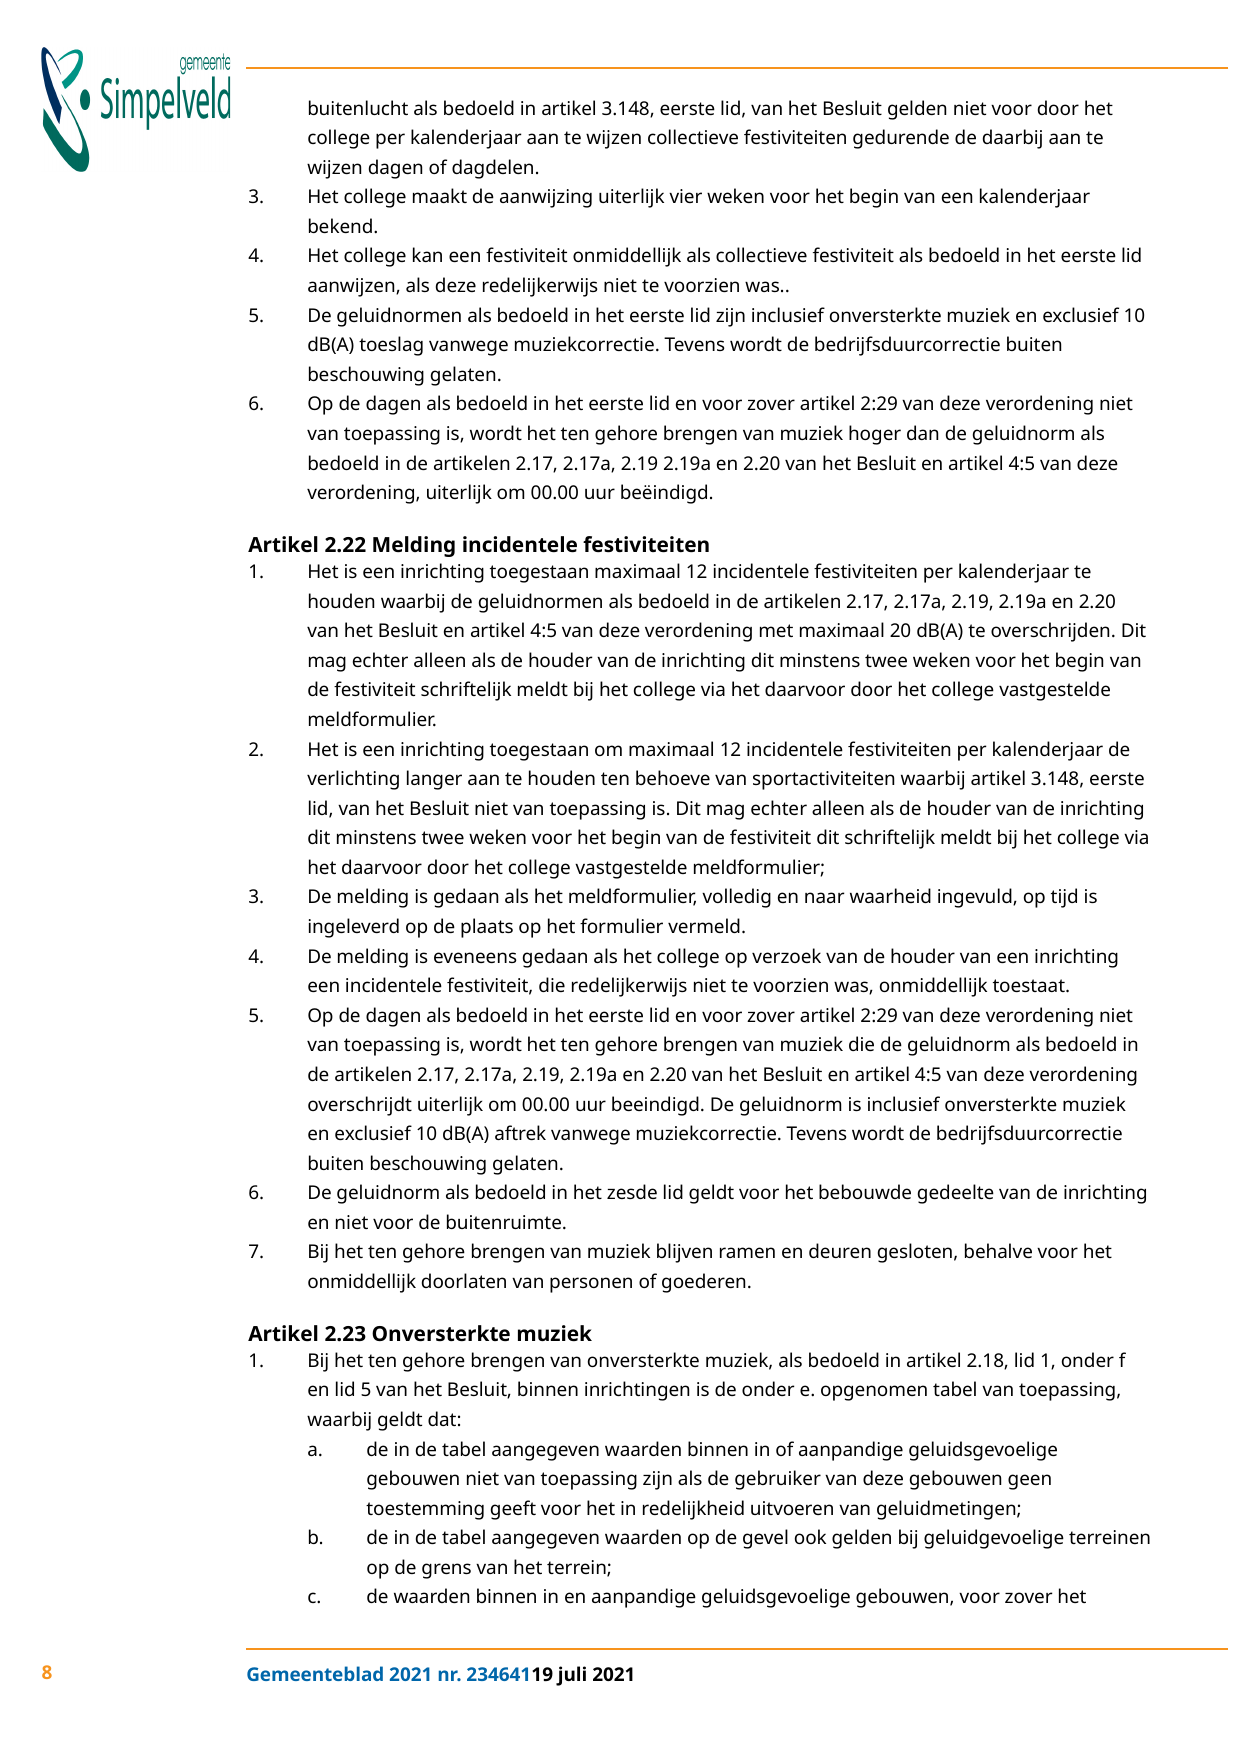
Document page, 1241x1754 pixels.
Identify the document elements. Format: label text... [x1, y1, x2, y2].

list buitenlucht als bedoeld in artikel 3.148, eerste lid, van het Besluit gelden niet voor door het college per kalenderjaar aan te wijzen collectieve festiviteiten gedurende de daarbij aan te wijzen dagen of dagdelen. [248, 95, 1152, 180]
list De geluidnorm als bedoeld in het zesde lid geldt voor het bebouwde gedeelte van de inrichting en niet voor de buitenruimte. [248, 1179, 1152, 1235]
list Bij het ten gehore brengen van muziek blijven ramen en deuren gesloten, behalve voor het onmiddellijk doorlaten van personen of goederen. [248, 1239, 1152, 1294]
list De melding is gedaan als het meldformulier, volledig en naar waarheid ingevuld, op tijd is ingeleverd op de plaats op het formulier vermeld. [248, 884, 1152, 939]
text Artikel 2.22 Melding incidentele festiviteiten [248, 530, 1152, 558]
list Op de dagen als bedoeld in het eerste lid en voor zover artikel 2:29 van deze verordening niet van toepassing is, wordt het ten gehore brengen van muziek hoger dan de geluidnorm als bedoeld in de artikelen 2.17, 2.17a, 2.19 2.19a en 2.20 van het Besluit en artikel 4:5 van deze verordening, uiterlijk om 00.00 uur beëindigd. [248, 391, 1152, 505]
list Het is een inrichting toegestaan maximaal 12 incidentele festiviteiten per kalenderjaar te houden waarbij de geluidnormen als bedoeld in de artikelen 2.17, 2.17a, 2.19, 2.19a en 2.20 van het Besluit en artikel 4:5 van deze verordening met maximaal 20 dB(A) te overschrijden. Dit mag echter alleen als de houder van de inrichting dit minstens twee weken voor het begin van de festiviteit schriftelijk meldt bij het college via het daarvoor door het college vastgestelde meldformulier. [248, 558, 1152, 732]
list De melding is eveneens gedaan als het college op verzoek van de houder van een inrichting een incidentele festiviteit, die redelijkerwijs niet te voorzien was, onmiddellijk toestaat. [248, 943, 1152, 998]
list de in de tabel aangegeven waarden op de gevel ook gelden bij geluidgevoelige terreinen op de grens van het terrein; [307, 1524, 1152, 1580]
list De geluidnormen als bedoeld in het eerste lid zijn inclusief onversterkte muziek en exclusief 10 dB(A) toeslag vanwege muziekcorrectie. Tevens wordt de bedrijfsduurcorrectie buiten beschouwing gelaten. [248, 302, 1152, 387]
list Op de dagen als bedoeld in het eerste lid en voor zover artikel 2:29 van deze verordening niet van toepassing is, wordt het ten gehore brengen van muziek die de geluidnorm als bedoeld in de artikelen 2.17, 2.17a, 2.19, 2.19a en 2.20 van het Besluit en artikel 4:5 van deze verordening overschrijdt uiterlijk om 00.00 uur beeindigd. De geluidnorm is inclusief onversterkte muziek en exclusief 10 dB(A) aftrek vanwege muziekcorrectie. Tevens wordt de bedrijfsduurcorrectie buiten beschouwing gelaten. [248, 1002, 1152, 1176]
list de in de tabel aangegeven waarden binnen in of aanpandige geluidsgevoelige gebouwen niet van toepassing zijn als de gebruiker van deze gebouwen geen toestemming geeft voor het in redelijkheid uitvoeren van geluidmetingen; [307, 1436, 1152, 1521]
picture [41, 47, 231, 172]
text Artikel 2.23 Onversterkte muziek [248, 1319, 1152, 1347]
list Bij het ten gehore brengen van onversterkte muziek, als bedoeld in artikel 2.18, lid 1, onder f en lid 5 van het Besluit, binnen inrichtingen is de onder e. opgenomen tabel van toepassing, waarbij geldt dat: [248, 1347, 1152, 1432]
list de waarden binnen in en aanpandige geluidsgevoelige gebouwen, voor zover het [307, 1584, 1152, 1609]
list Het college kan een festiviteit onmiddellijk als collectieve festiviteit als bedoeld in het eerste lid aanwijzen, als deze redelijkerwijs niet te voorzien was.. [248, 243, 1152, 298]
list Het is een inrichting toegestaan om maximaal 12 incidentele festiviteiten per kalenderjaar de verlichting langer aan te houden ten behoeve van sportactiviteiten waarbij artikel 3.148, eerste lid, van het Besluit niet van toepassing is. Dit mag echter alleen als de houder van de inrichting dit minstens twee weken voor het begin van de festiviteit dit schriftelijk meldt bij het college via het daarvoor door het college vastgestelde meldformulier; [248, 736, 1152, 880]
list Het college maakt de aanwijzing uiterlijk vier weken voor het begin van een kalenderjaar bekend. [248, 183, 1152, 239]
